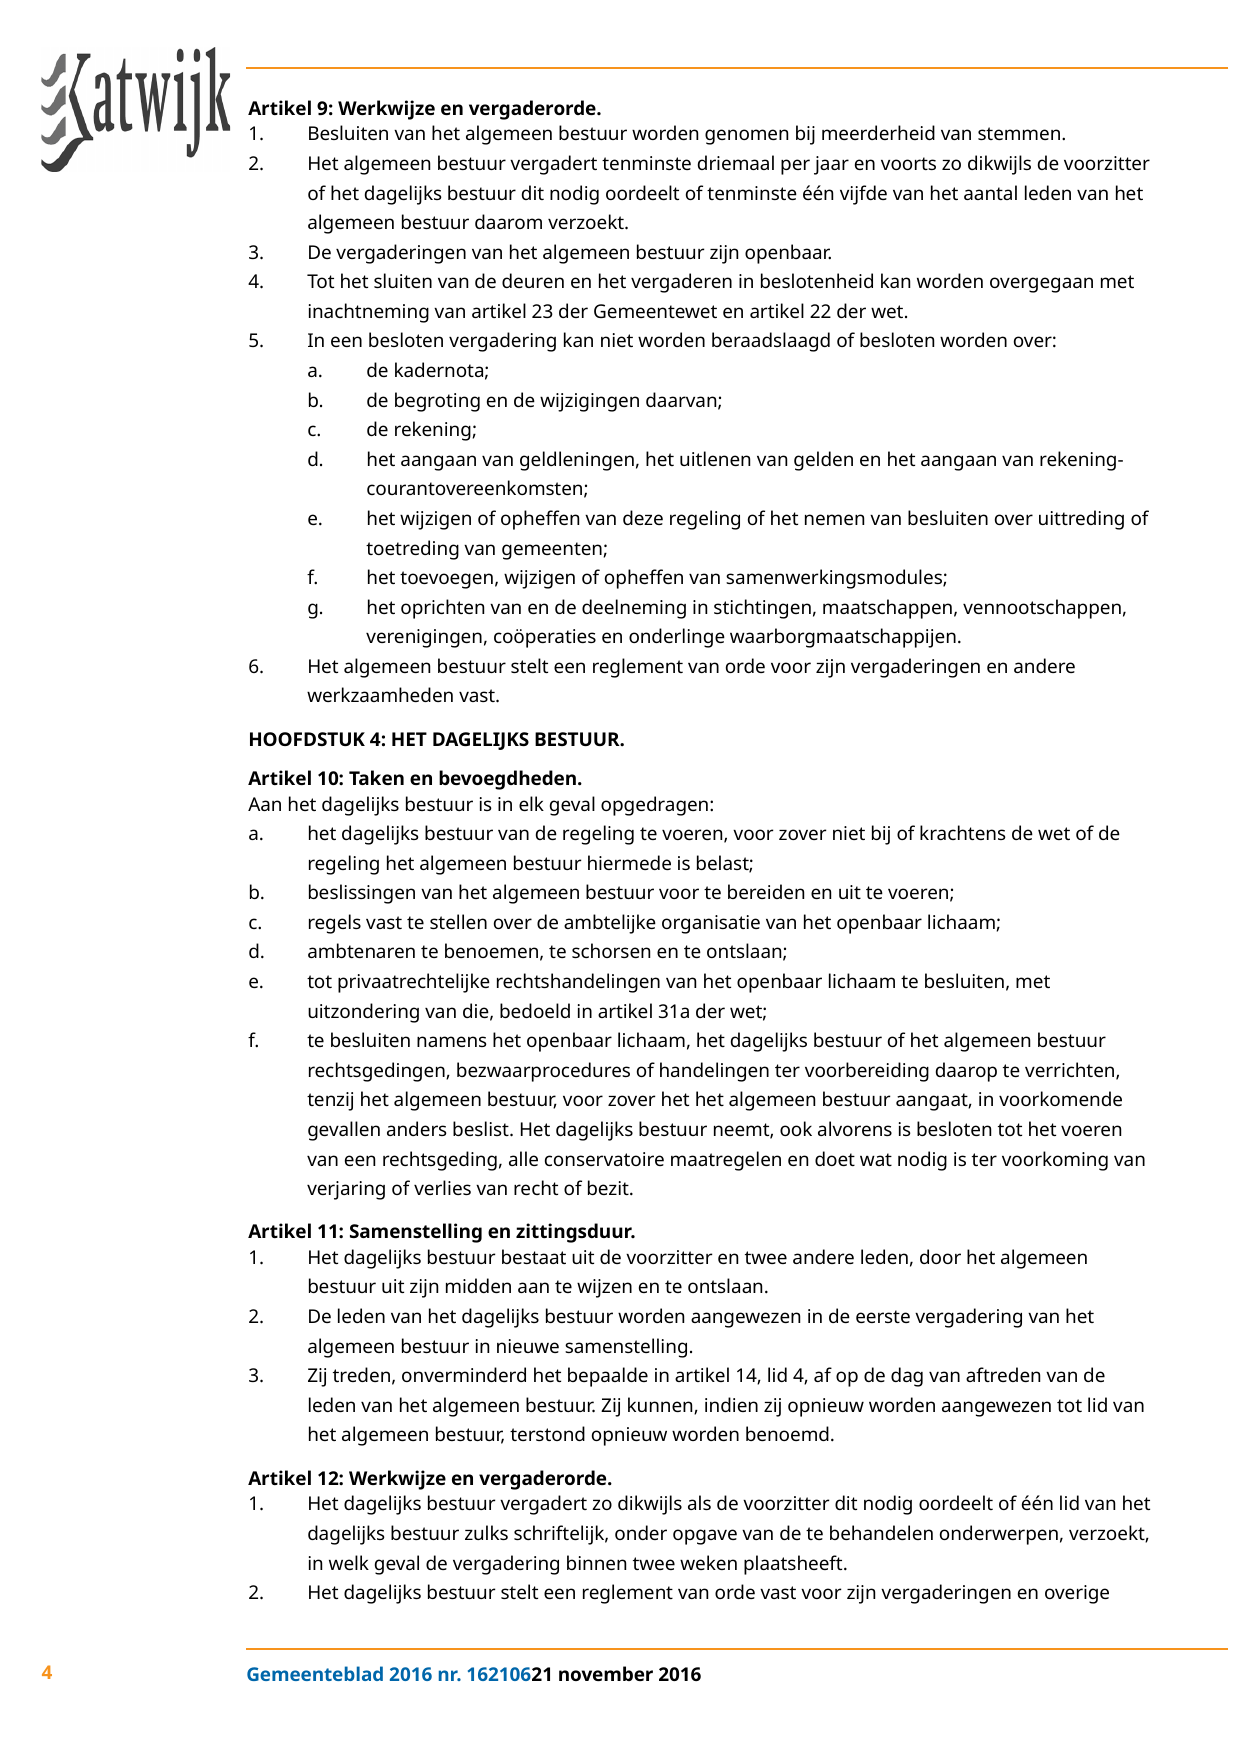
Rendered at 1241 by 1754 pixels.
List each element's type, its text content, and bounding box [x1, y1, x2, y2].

text Artikel 9: Werkwijze en vergaderorde. [248, 95, 1152, 121]
list het toevoegen, wijzigen of opheffen van samenwerkingsmodules; [307, 564, 1152, 590]
list Het dagelijks bestuur vergadert zo dikwijls als de voorzitter dit nodig oordeelt of één lid van het dagelijks bestuur zulks schriftelijk, onder opgave van de te behandelen onderwerpen, verzoekt, in welk geval de vergadering binnen twee weken plaatsheeft. [248, 1491, 1152, 1575]
list De leden van het dagelijks bestuur worden aangewezen in de eerste vergadering van het algemeen bestuur in nieuwe samenstelling. [248, 1303, 1152, 1359]
list te besluiten namens het openbaar lichaam, het dagelijks bestuur of het algemeen bestuur rechtsgedingen, bezwaarprocedures of handelingen ter voorbereiding daarop te verrichten, tenzij het algemeen bestuur, voor zover het het algemeen bestuur aangaat, in voorkomende gevallen anders beslist. Het dagelijks bestuur neemt, ook alvorens is besloten tot het voeren van een rechtsgeding, alle conservatoire maatregelen en doet wat nodig is ter voorkoming van verjaring of verlies van recht of bezit. [248, 1027, 1152, 1201]
list Besluiten van het algemeen bestuur worden genomen bij meerderheid van stemmen. [248, 121, 1152, 146]
list tot privaatrechtelijke rechtshandelingen van het openbaar lichaam te besluiten, met uitzondering van die, bedoeld in artikel 31a der wet; [248, 968, 1152, 1023]
list De vergaderingen van het algemeen bestuur zijn openbaar. [248, 239, 1152, 264]
list ambtenaren te benoemen, te schorsen en te ontslaan; [248, 939, 1152, 964]
list Het algemeen bestuur stelt een reglement van orde voor zijn vergaderingen en andere werkzaamheden vast. [248, 653, 1152, 708]
text Artikel 10: Taken en bevoegdheden. [248, 765, 1152, 791]
list het wijzigen of opheffen van deze regeling of het nemen van besluiten over uittreding of toetreding van gemeenten; [307, 505, 1152, 560]
text HOOFDSTUK 4: HET DAGELIJKS BESTUUR. [248, 726, 1152, 751]
text Aan het dagelijks bestuur is in elk geval opgedragen: [248, 791, 1152, 816]
list Het dagelijks bestuur bestaat uit de voorzitter en twee andere leden, door het algemeen bestuur uit zijn midden aan te wijzen en te ontslaan. [248, 1244, 1152, 1299]
list regels vast te stellen over de ambtelijke organisatie van het openbaar lichaam; [248, 909, 1152, 935]
picture [41, 47, 231, 172]
text Artikel 12: Werkwijze en vergaderorde. [248, 1465, 1152, 1491]
list Het algemeen bestuur vergadert tenminste driemaal per jaar en voorts zo dikwijls de voorzitter of het dagelijks bestuur dit nodig oordeelt of tenminste één vijfde van het aantal leden van het algemeen bestuur daarom verzoekt. [248, 150, 1152, 235]
list de begroting en de wijzigingen daarvan; [307, 387, 1152, 412]
list het dagelijks bestuur van de regeling te voeren, voor zover niet bij of krachtens de wet of de regeling het algemeen bestuur hiermede is belast; [248, 820, 1152, 876]
list beslissingen van het algemeen bestuur voor te bereiden en uit te voeren; [248, 879, 1152, 905]
list het oprichten van en de deelneming in stichtingen, maatschappen, vennootschappen, verenigingen, coöperaties en onderlinge waarborgmaatschappijen. [307, 594, 1152, 649]
list Het dagelijks bestuur stelt een reglement van orde vast voor zijn vergaderingen en overige [248, 1579, 1152, 1605]
list Tot het sluiten van de deuren en het vergaderen in beslotenheid kan worden overgegaan met inachtneming van artikel 23 der Gemeentewet en artikel 22 der wet. [248, 268, 1152, 324]
text Artikel 11: Samenstelling en zittingsduur. [248, 1218, 1152, 1244]
list de rekening; [307, 416, 1152, 442]
list het aangaan van geldleningen, het uitlenen van gelden en het aangaan van rekening-courantovereenkomsten; [307, 446, 1152, 501]
list Zij treden, onverminderd het bepaalde in artikel 14, lid 4, af op de dag van aftreden van de leden van het algemeen bestuur. Zij kunnen, indien zij opnieuw worden aangewezen tot lid van het algemeen bestuur, terstond opnieuw worden benoemd. [248, 1362, 1152, 1447]
list In een besloten vergadering kan niet worden beraadslaagd of besloten worden over: [248, 328, 1152, 353]
list de kadernota; [307, 357, 1152, 383]
